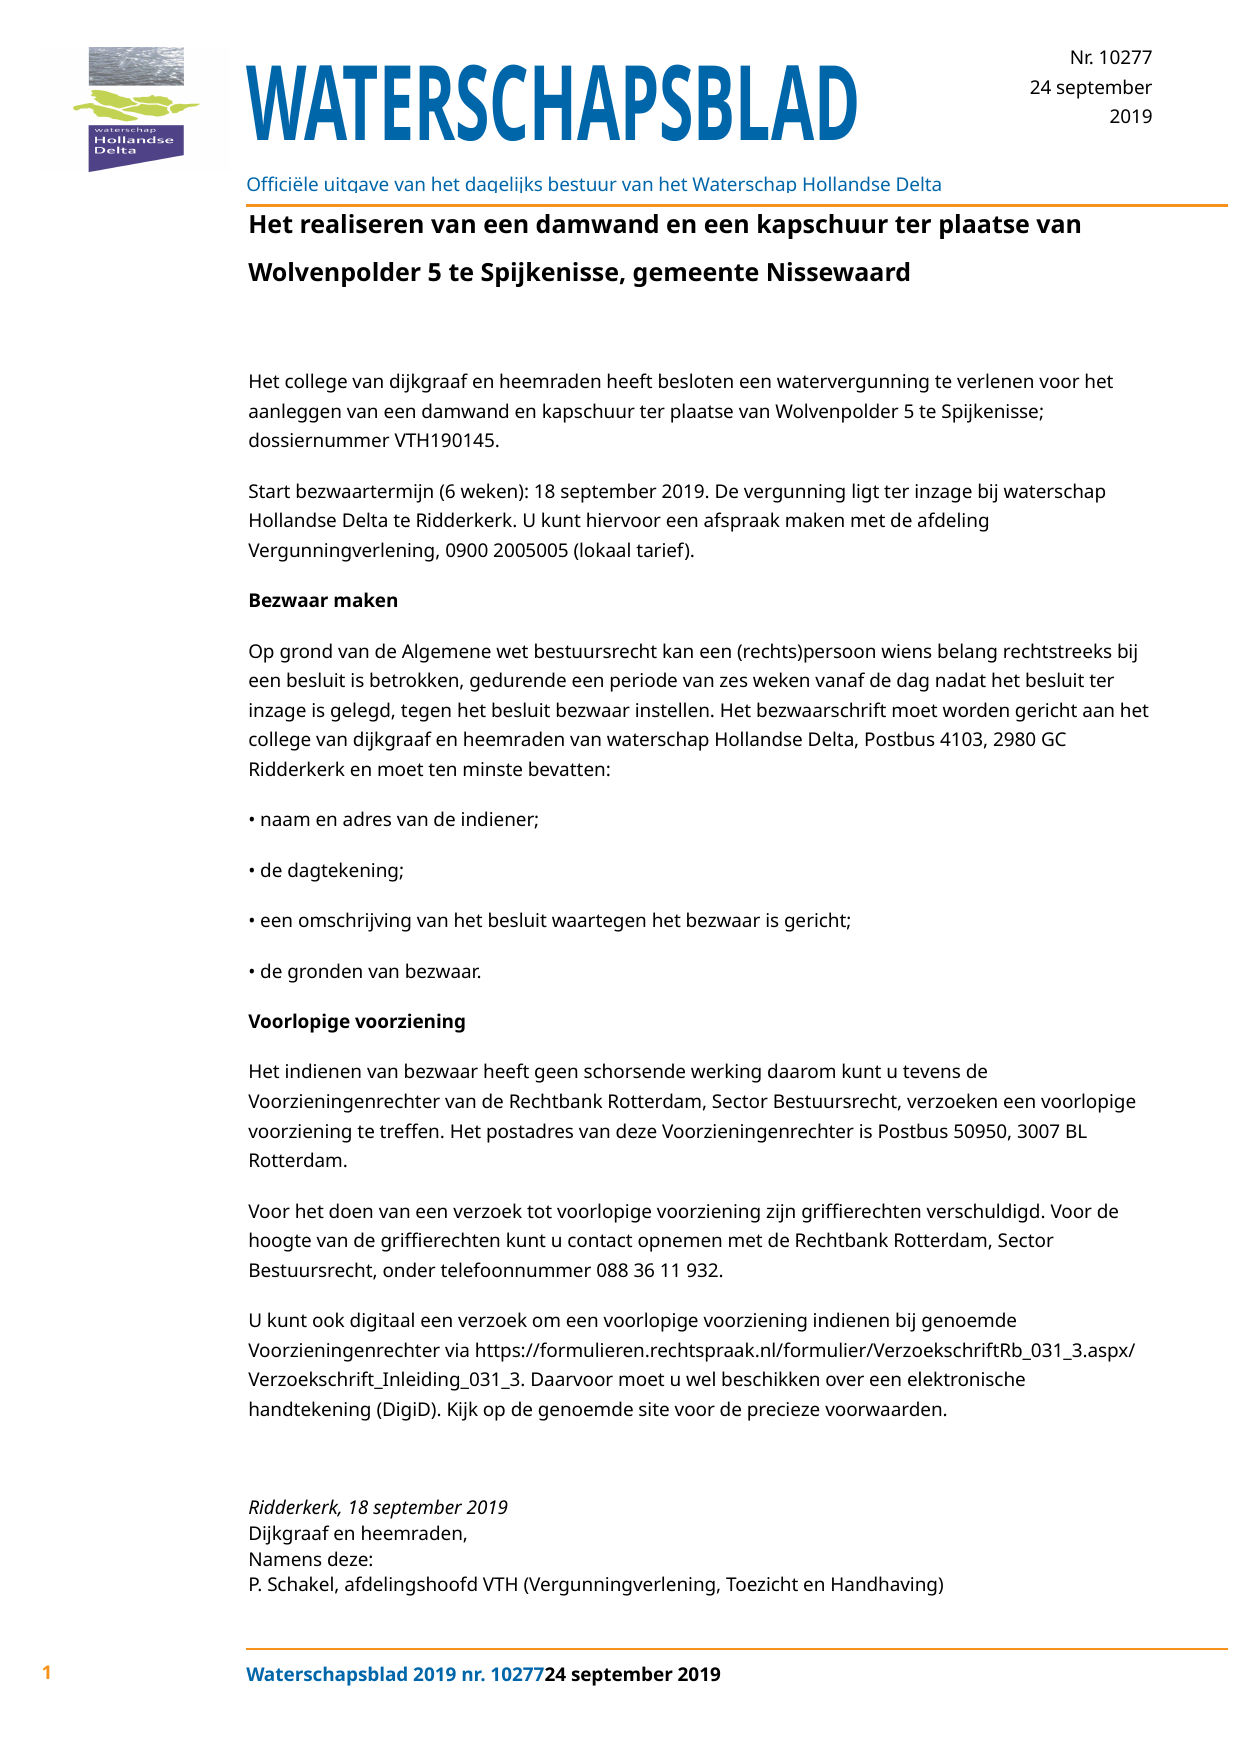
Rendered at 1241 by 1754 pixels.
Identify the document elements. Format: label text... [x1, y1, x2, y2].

picture [41, 47, 231, 172]
text Dijkgraaf en heemraden, [248, 1520, 1152, 1546]
text Het indienen van bezwaar heeft geen schorsende werking daarom kunt u tevens de Voorzieningenrechter van de Rechtbank Rotterdam, Sector Bestuursrecht, verzoeken een voorlopige voorziening te treffen. Het postadres van deze Voorzieningenrechter is Postbus 50950, 3007 BL Rotterdam. [248, 1059, 1152, 1173]
text U kunt ook digitaal een verzoek om een voorlopige voorziening indienen bij genoemde Voorzieningenrechter via https://formulieren.rechtspraak.nl/formulier/VerzoekschriftRb_031_3.aspx/Verzoekschrift_Inleiding_031_3. Daarvoor moet u wel beschikken over een elektronische handtekening (DigiD). Kijk op de genoemde site voor de precieze voorwaarden. [248, 1307, 1152, 1422]
text P. Schakel, afdelingshoofd VTH (Vergunningverlening, Toezicht en Handhaving) [248, 1572, 1152, 1597]
text • een omschrijving van het besluit waartegen het bezwaar is gericht; [248, 907, 1152, 933]
text Het realiseren van een damwand en een kapschuur ter plaatse van Wolvenpolder 5 te Spijkenisse, gemeente Nissewaard [248, 207, 1152, 288]
text Bezwaar maken [248, 587, 1152, 613]
text • naam en adres van de indiener; [248, 807, 1152, 832]
text Namens deze: [248, 1546, 1152, 1572]
text Start bezwaartermijn (6 weken): 18 september 2019. De vergunning ligt ter inzage bij waterschap Hollandse Delta te Ridderkerk. U kunt hiervoor een afspraak maken met de afdeling Vergunningverlening, 0900 2005005 (lokaal tarief). [248, 478, 1152, 563]
text • de gronden van bezwaar. [248, 958, 1152, 984]
text Voor het doen van een verzoek tot voorlopige voorziening zijn griffierechten verschuldigd. Voor de hoogte van de griffierechten kunt u contact opnemen met de Rechtbank Rotterdam, Sector Bestuursrecht, onder telefoonnummer 088 36 11 932. [248, 1198, 1152, 1283]
text Op grond van de Algemene wet bestuursrecht kan een (rechts)persoon wiens belang rechtstreeks bij een besluit is betrokken, gedurende een periode van zes weken vanaf de dag nadat het besluit ter inzage is gelegd, tegen het besluit bezwaar instellen. Het bezwaarschrift moet worden gericht aan het college van dijkgraaf en heemraden van waterschap Hollandse Delta, Postbus 4103, 2980 GC Ridderkerk en moet ten minste bevatten: [248, 638, 1152, 782]
text Ridderkerk, 18 september 2019 [248, 1494, 1152, 1520]
text Voorlopige voorziening [248, 1008, 1152, 1034]
text Het college van dijkgraaf en heemraden heeft besloten een watervergunning te verlenen voor het aanleggen van een damwand en kapschuur ter plaatse van Wolvenpolder 5 te Spijkenisse; dossiernummer VTH190145. [248, 368, 1152, 453]
text • de dagtekening; [248, 857, 1152, 883]
